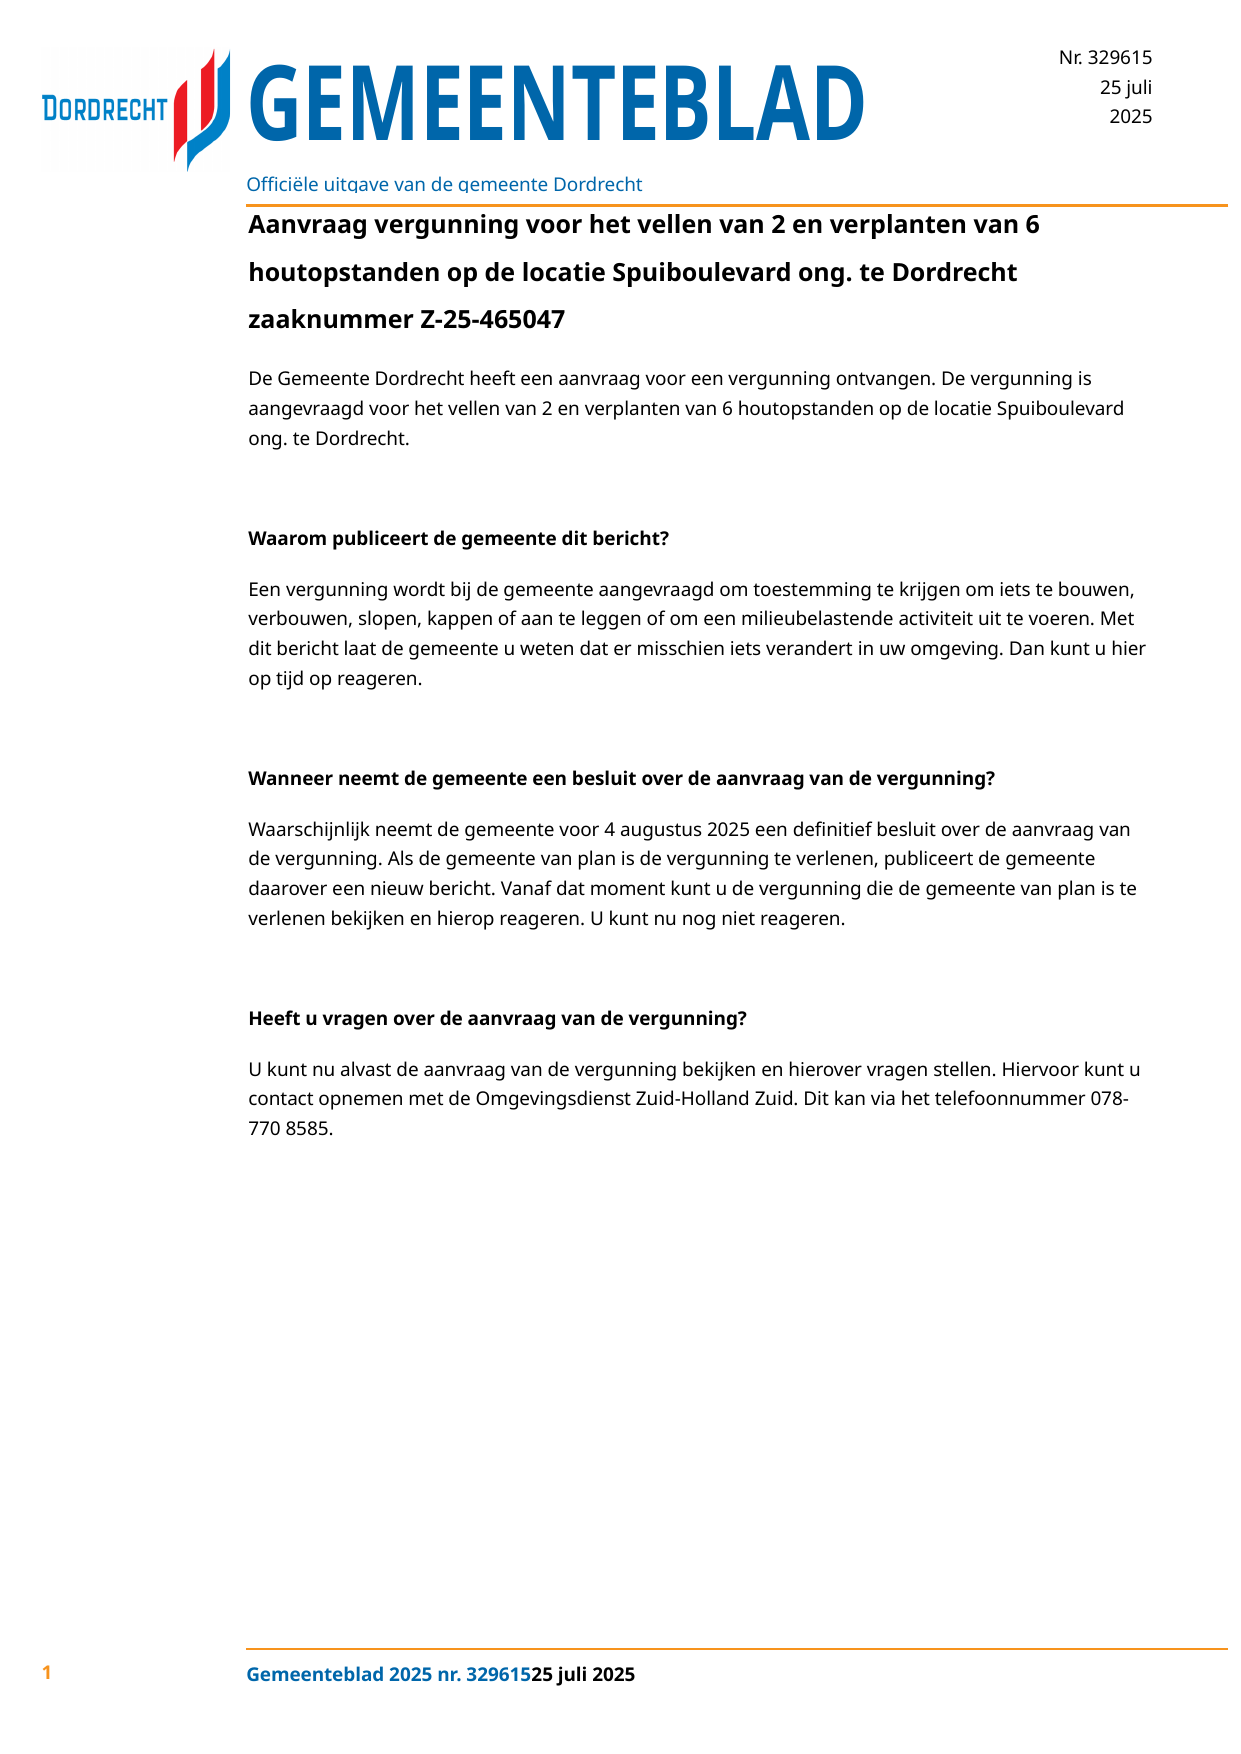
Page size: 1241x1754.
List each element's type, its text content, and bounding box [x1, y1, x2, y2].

text U kunt nu alvast de aanvraag van de vergunning bekijken en hierover vragen stellen. Hiervoor kunt u contact opnemen met de Omgevingsdienst Zuid-Holland Zuid. Dit kan via het telefoonnummer 078-770 8585. [248, 1056, 1152, 1141]
text Heeft u vragen over de aanvraag van de vergunning? [248, 1006, 1152, 1031]
text Waarschijnlijk neemt de gemeente voor 4 augustus 2025 een definitief besluit over de aanvraag van de vergunning. Als de gemeente van plan is de vergunning te verlenen, publiceert de gemeente daarover een nieuw bericht. Vanaf dat moment kunt u de vergunning die de gemeente van plan is te verlenen bekijken en hierop reageren. U kunt nu nog niet reageren. [248, 816, 1152, 930]
text Aanvraag vergunning voor het vellen van 2 en verplanten van 6 houtopstanden op de locatie Spuiboulevard ong. te Dordrecht zaaknummer Z-25-465047 [248, 207, 1152, 336]
text Een vergunning wordt bij de gemeente aangevraagd om toestemming te krijgen om iets te bouwen, verbouwen, slopen, kappen of aan te leggen of om een milieubelastende activiteit uit te voeren. Met dit bericht laat de gemeente u weten dat er misschien iets verandert in uw omgeving. Dan kunt u hier op tijd op reageren. [248, 576, 1152, 690]
text Wanneer neemt de gemeente een besluit over de aanvraag van de vergunning? [248, 766, 1152, 791]
text Waarom publiceert de gemeente dit bericht? [248, 526, 1152, 551]
picture [41, 47, 231, 172]
text De Gemeente Dordrecht heeft een aanvraag voor een vergunning ontvangen. De vergunning is aangevraagd voor het vellen van 2 en verplanten van 6 houtopstanden op de locatie Spuiboulevard ong. te Dordrecht. [248, 366, 1152, 450]
